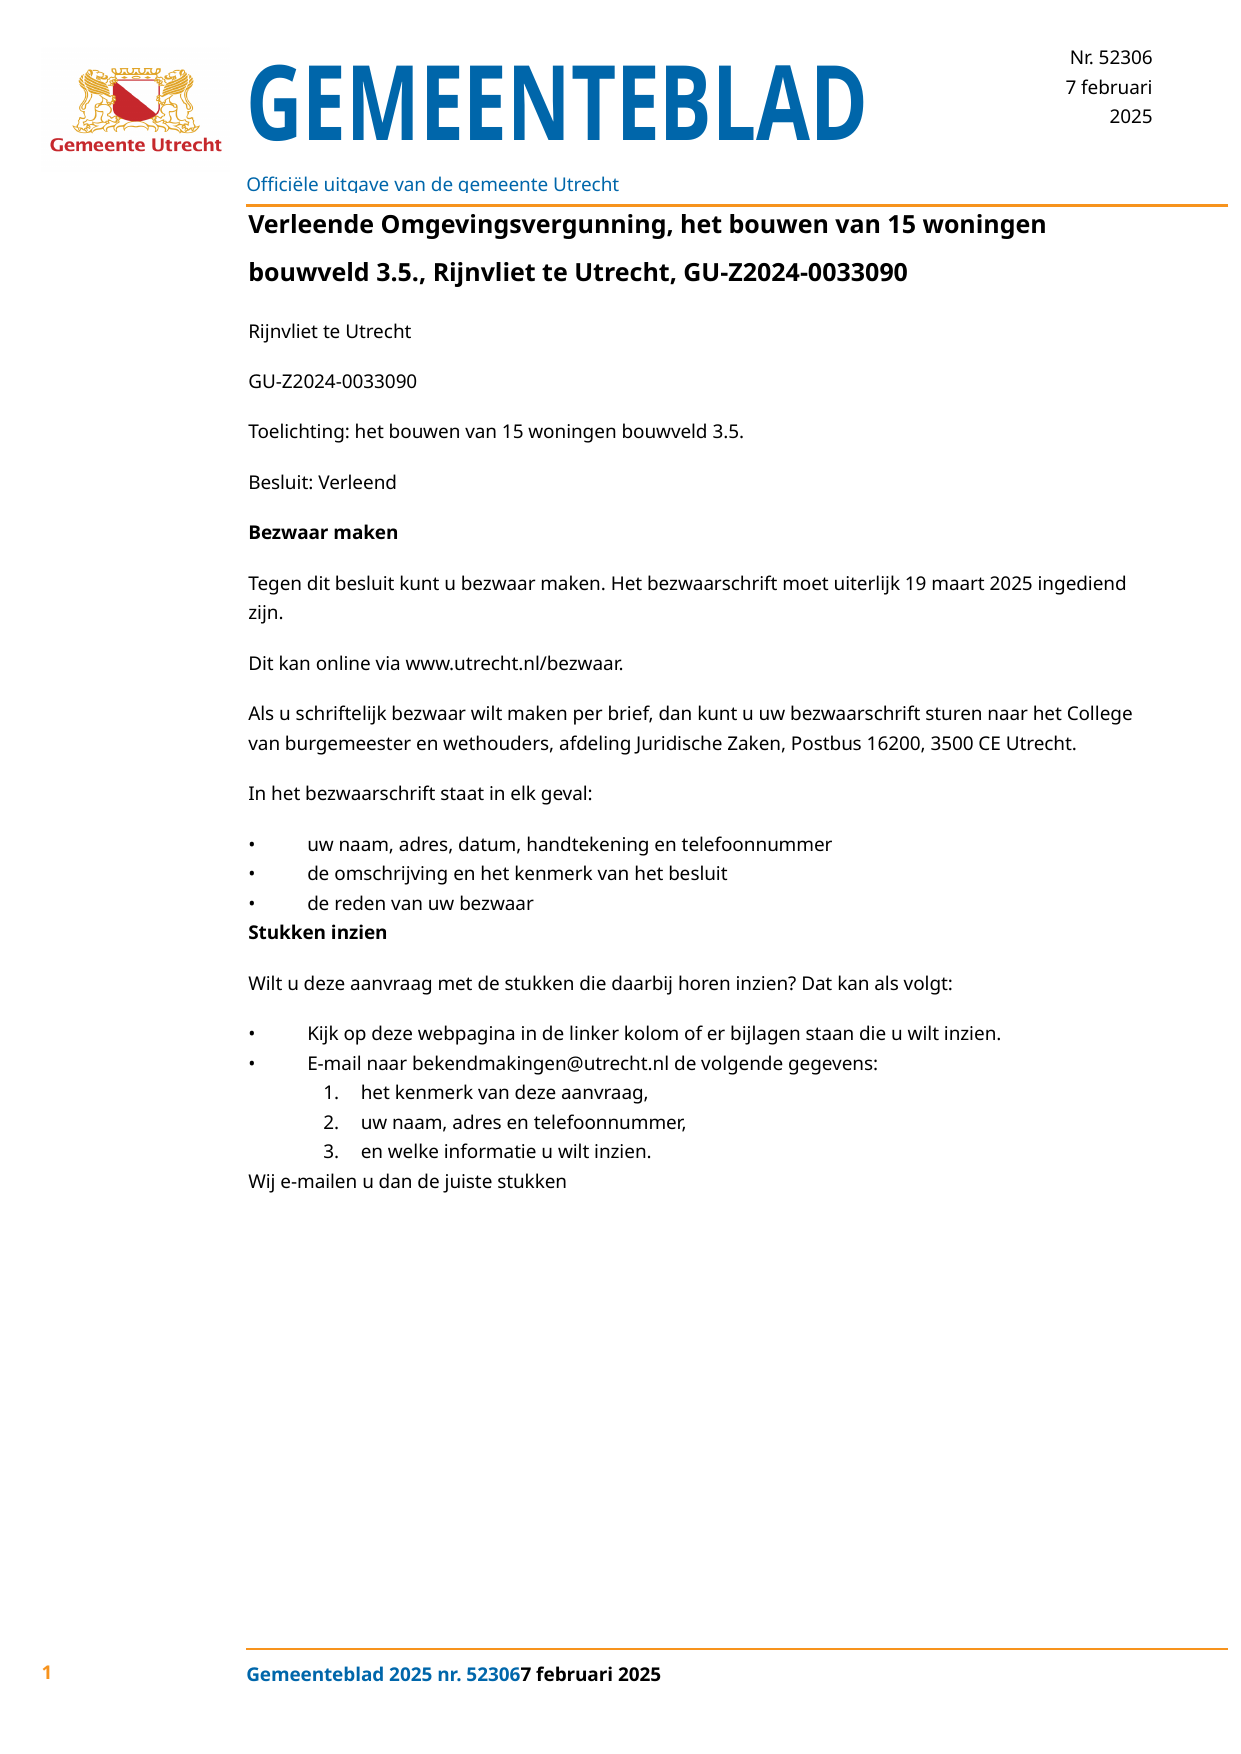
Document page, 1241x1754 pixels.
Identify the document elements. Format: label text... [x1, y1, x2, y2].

list de omschrijving en het kenmerk van het besluit [248, 860, 1152, 886]
list en welke informatie u wilt inzien. [323, 1139, 1152, 1164]
text Tegen dit besluit kunt u bezwaar maken. Het bezwaarschrift moet uiterlijk 19 maart 2025 ingediend zijn. [248, 570, 1152, 625]
text Dit kan online via www.utrecht.nl/bezwaar. [248, 650, 1152, 676]
list het kenmerk van deze aanvraag, [323, 1079, 1152, 1105]
list E-mail naar bekendmakingen@utrecht.nl de volgende gegevens: [248, 1050, 1152, 1076]
text Rijnvliet te Utrecht [248, 318, 1152, 344]
text Wij e-mailen u dan de juiste stukken [248, 1168, 1152, 1194]
text In het bezwaarschrift staat in elk geval: [248, 780, 1152, 806]
list uw naam, adres, datum, handtekening en telefoonnummer [248, 831, 1152, 857]
text Toelichting: het bouwen van 15 woningen bouwveld 3.5. [248, 419, 1152, 444]
text Stukken inzien [248, 919, 1152, 945]
text Wilt u deze aanvraag met de stukken die daarbij horen inzien? Dat kan als volgt: [248, 970, 1152, 996]
text Verleende Omgevingsvergunning, het bouwen van 15 woningen bouwveld 3.5., Rijnvliet te Utrecht, GU-Z2024-0033090 [248, 207, 1152, 288]
text Bezwaar maken [248, 519, 1152, 545]
text Als u schriftelijk bezwaar wilt maken per brief, dan kunt u uw bezwaarschrift sturen naar het College van burgemeester en wethouders, afdeling Juridische Zaken, Postbus 16200, 3500 CE Utrecht. [248, 700, 1152, 756]
text GU-Z2024-0033090 [248, 368, 1152, 394]
text Besluit: Verleend [248, 469, 1152, 495]
picture [41, 47, 231, 172]
list uw naam, adres en telefoonnummer, [323, 1109, 1152, 1135]
list Kijk op deze webpagina in de linker kolom of er bijlagen staan die u wilt inzien. [248, 1020, 1152, 1046]
list de reden van uw bezwaar [248, 890, 1152, 916]
